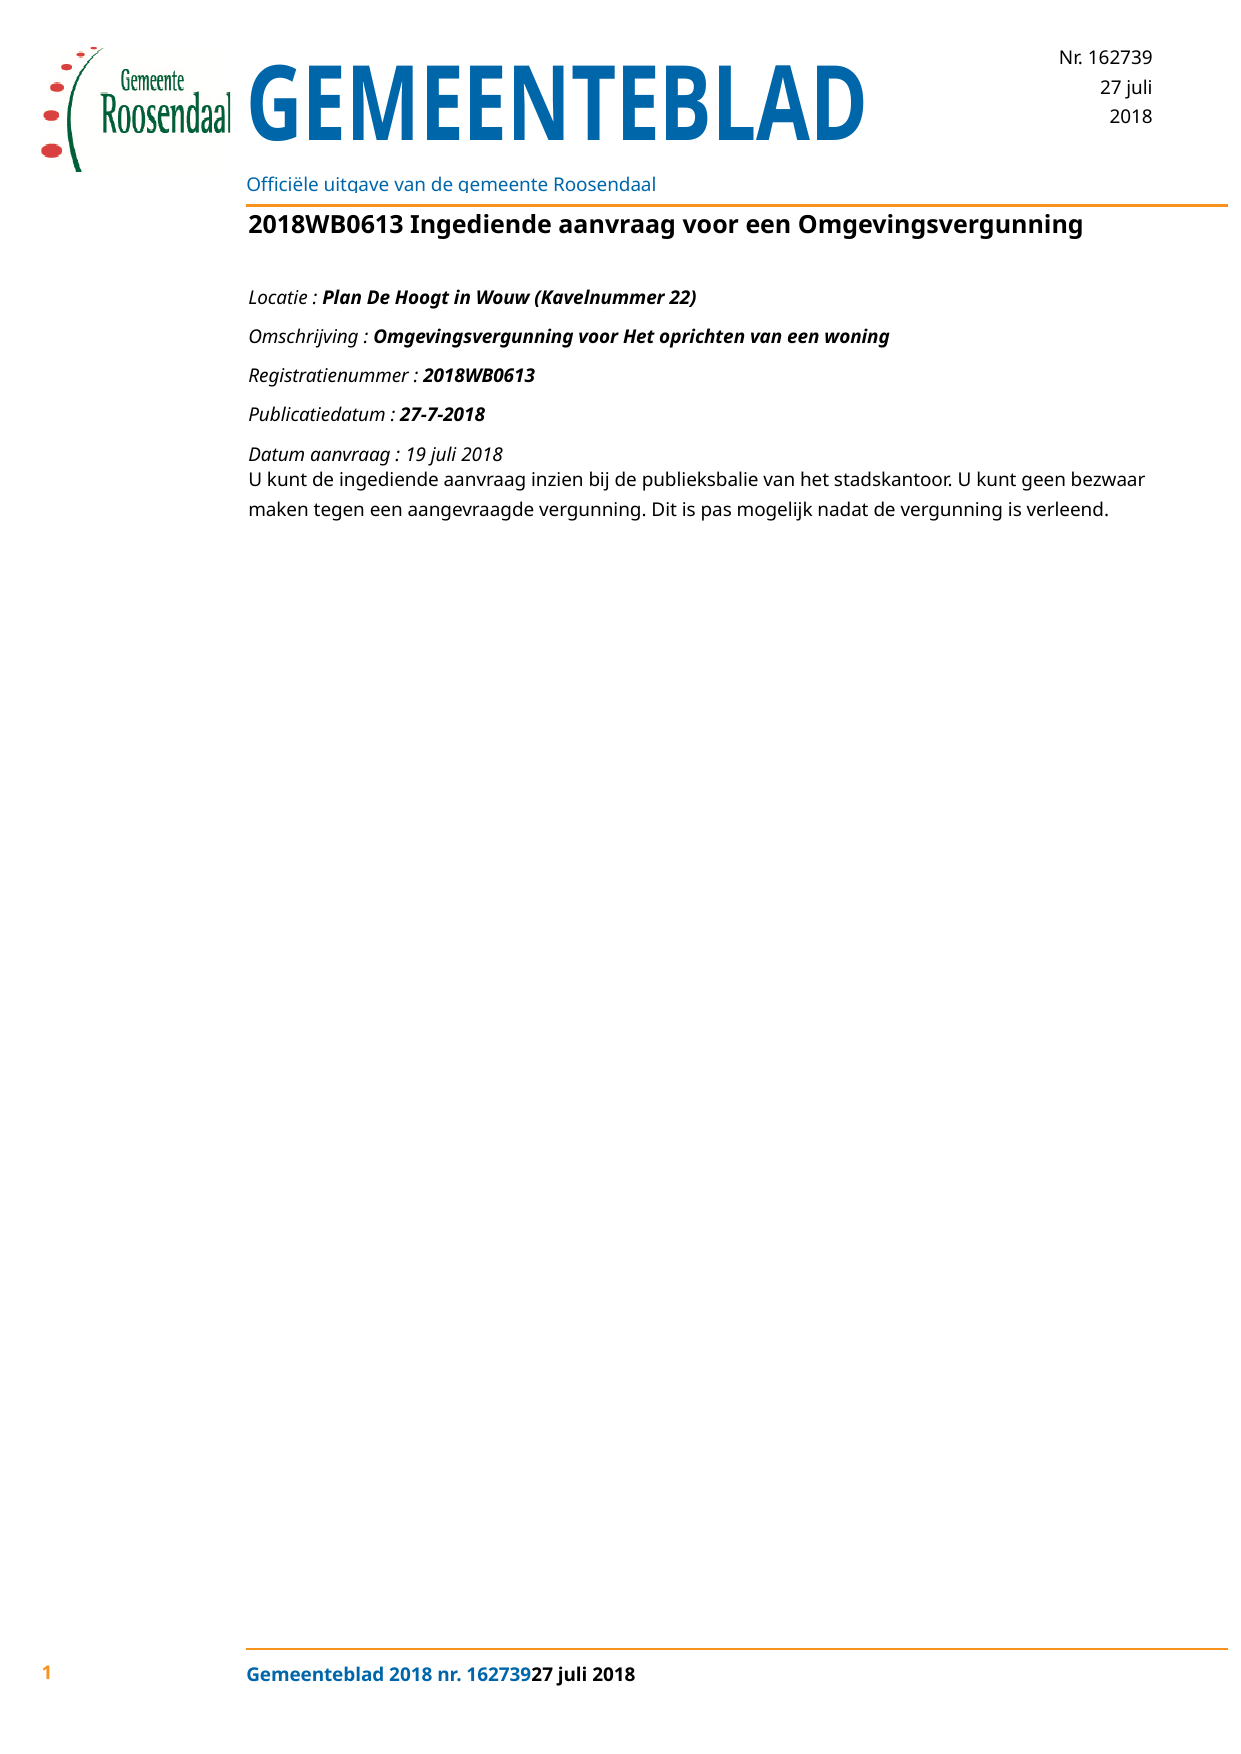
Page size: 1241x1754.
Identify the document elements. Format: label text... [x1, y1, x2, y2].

text Registratienummer : 2018WB0613 [248, 362, 1152, 388]
text Datum aanvraag : 19 juli 2018 [248, 441, 1152, 467]
picture [41, 47, 231, 172]
text Locatie : Plan De Hoogt in Wouw (Kavelnummer 22) [248, 284, 1152, 309]
text Publicatiedatum : 27-7-2018 [248, 402, 1152, 427]
text 2018WB0613 Ingediende aanvraag voor een Omgevingsvergunning [248, 207, 1152, 241]
text U kunt de ingediende aanvraag inzien bij de publieksbalie van het stadskantoor. U kunt geen bezwaar maken tegen een aangevraagde vergunning. Dit is pas mogelijk nadat de vergunning is verleend. [248, 467, 1152, 522]
text Omschrijving : Omgevingsvergunning voor Het oprichten van een woning [248, 323, 1152, 349]
